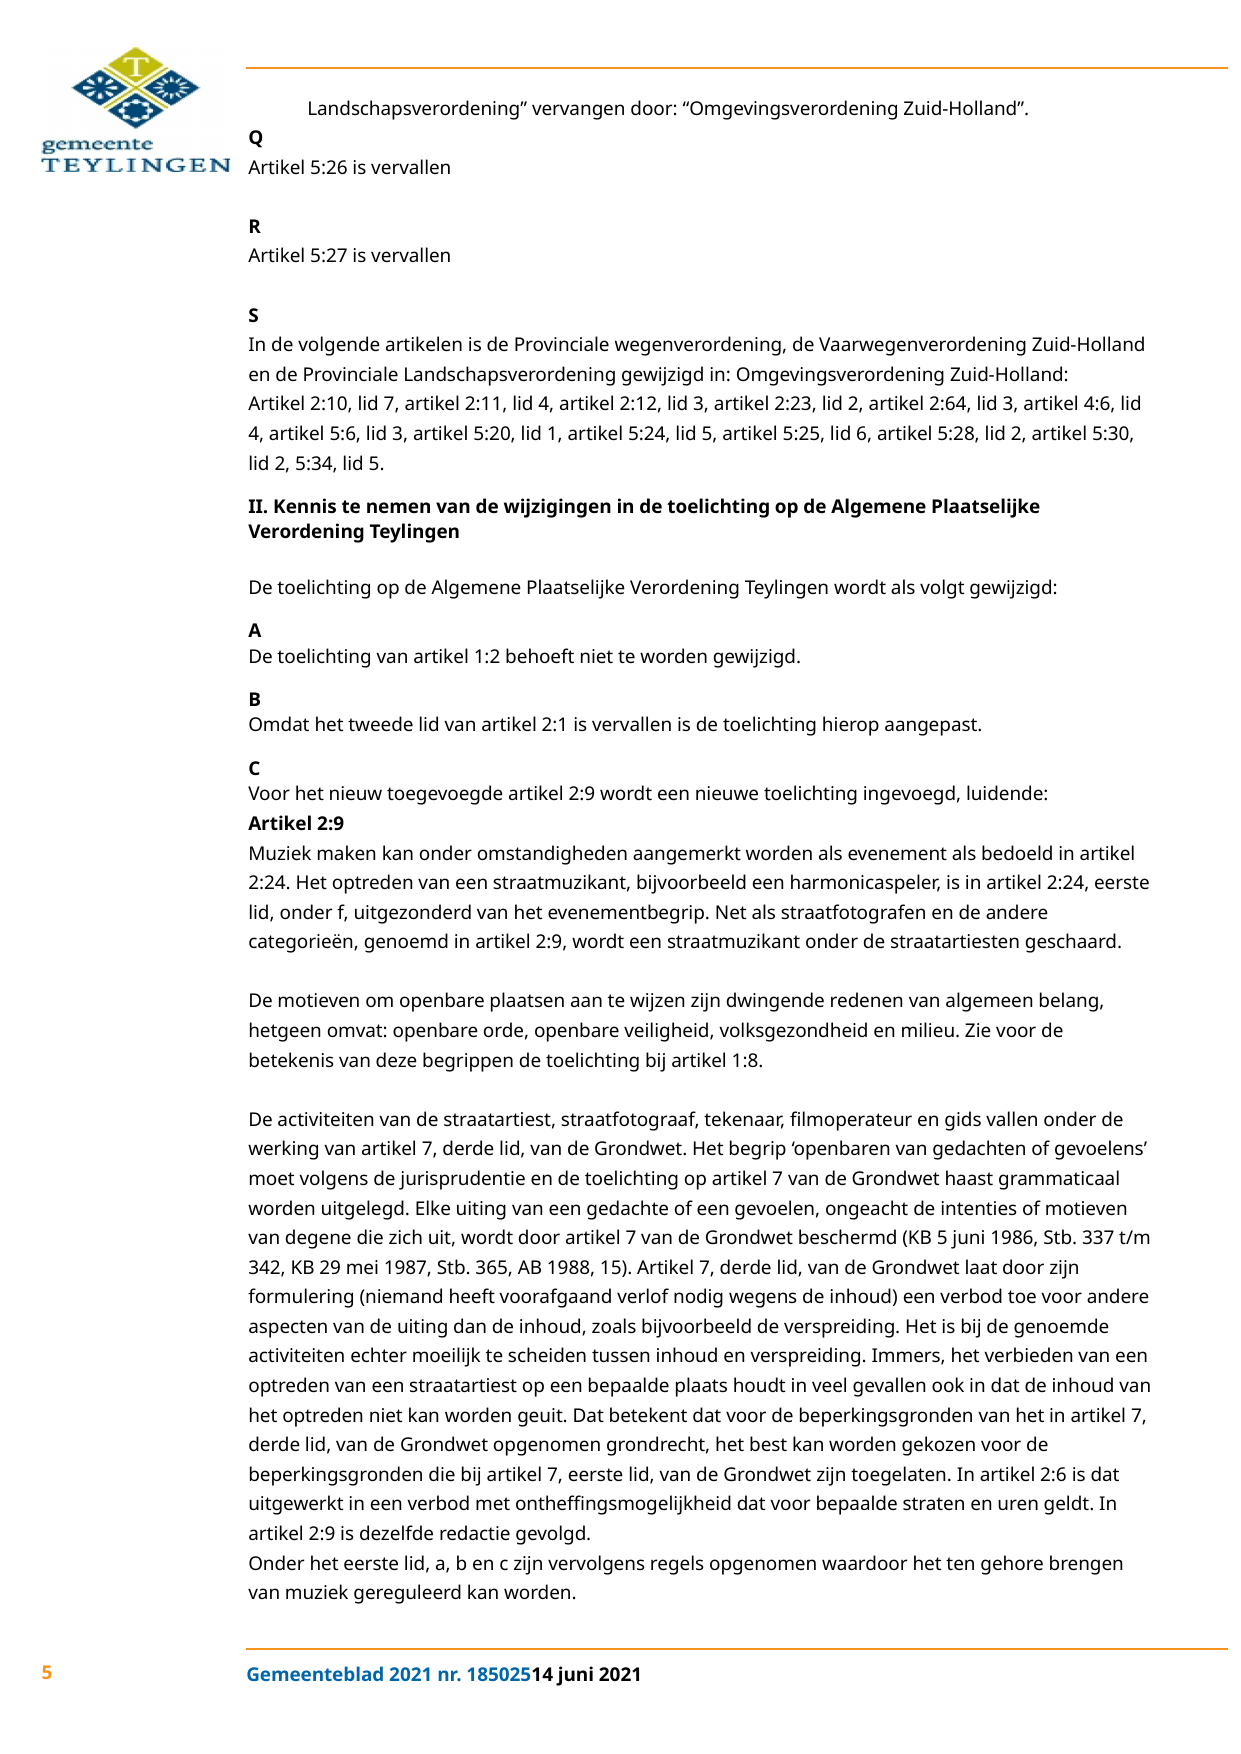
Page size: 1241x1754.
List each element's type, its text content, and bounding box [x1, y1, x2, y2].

text Q [248, 124, 1152, 150]
text Artikel 2:10, lid 7, artikel 2:11, lid 4, artikel 2:12, lid 3, artikel 2:23, lid 2, artikel 2:64, lid 3, artikel 4:6, lid 4, artikel 5:6, lid 3, artikel 5:20, lid 1, artikel 5:24, lid 5, artikel 5:25, lid 6, artikel 5:28, lid 2, artikel 5:30, lid 2, 5:34, lid 5. [248, 391, 1152, 476]
text Voor het nieuw toegevoegde artikel 2:9 wordt een nieuwe toelichting ingevoegd, luidende: [248, 781, 1152, 806]
text De toelichting op de Algemene Plaatselijke Verordening Teylingen wordt als volgt gewijzigd: [248, 574, 1152, 600]
text Muziek maken kan onder omstandigheden aangemerkt worden als evenement als bedoeld in artikel 2:24. Het optreden van een straatmuzikant, bijvoorbeeld een harmonicaspeler, is in artikel 2:24, eerste lid, onder f, uitgezonderd van het evenementbegrip. Net als straatfotografen en de andere categorieën, genoemd in artikel 2:9, wordt een straatmuzikant onder de straatartiesten geschaard. [248, 840, 1152, 954]
text C [248, 755, 1152, 781]
text Artikel 2:9 [248, 810, 1152, 836]
text De toelichting van artikel 1:2 behoeft niet te worden gewijzigd. [248, 643, 1152, 668]
text Omdat het tweede lid van artikel 2:1 is vervallen is de toelichting hierop aangepast. [248, 712, 1152, 737]
text S [248, 302, 1152, 328]
text Onder het eerste lid, a, b en c zijn vervolgens regels opgenomen waardoor het ten gehore brengen van muziek gereguleerd kan worden. [248, 1550, 1152, 1605]
text Artikel 5:27 is vervallen [248, 243, 1152, 268]
text In de volgende artikelen is de Provinciale wegenverordening, de Vaarwegenverordening Zuid-Holland en de Provinciale Landschapsverordening gewijzigd in: Omgevingsverordening Zuid-Holland: [248, 331, 1152, 387]
text R [248, 213, 1152, 239]
text De activiteiten van de straatartiest, straatfotograaf, tekenaar, filmoperateur en gids vallen onder de werking van artikel 7, derde lid, van de Grondwet. Het begrip ‘openbaren van gedachten of gevoelens’ moet volgens de jurisprudentie en de toelichting op artikel 7 van de Grondwet haast grammaticaal worden uitgelegd. Elke uiting van een gedachte of een gevoelen, ongeacht de intenties of motieven van degene die zich uit, wordt door artikel 7 van de Grondwet beschermd (KB 5 juni 1986, Stb. 337 t/m 342, KB 29 mei 1987, Stb. 365, AB 1988, 15). Artikel 7, derde lid, van de Grondwet laat door zijn formulering (niemand heeft voorafgaand verlof nodig wegens de inhoud) een verbod toe voor andere aspecten van de uiting dan de inhoud, zoals bijvoorbeeld de verspreiding. Het is bij de genoemde activiteiten echter moeilijk te scheiden tussen inhoud en verspreiding. Immers, het verbieden van een optreden van een straatartiest op een bepaalde plaats houdt in veel gevallen ook in dat de inhoud van het optreden niet kan worden geuit. Dat betekent dat voor de beperkingsgronden van het in artikel 7, derde lid, van de Grondwet opgenomen grondrecht, het best kan worden gekozen voor de beperkingsgronden die bij artikel 7, eerste lid, van de Grondwet zijn toegelaten. In artikel 2:6 is dat uitgewerkt in een verbod met ontheffingsmogelijkheid dat voor bepaalde straten en uren geldt. In artikel 2:9 is dezelfde redactie gevolgd. [248, 1106, 1152, 1546]
picture [41, 47, 231, 172]
text De motieven om openbare plaatsen aan te wijzen zijn dwingende redenen van algemeen belang, hetgeen omvat: openbare orde, openbare veiligheid, volksgezondheid en milieu. Zie voor de betekenis van deze begrippen de toelichting bij artikel 1:8. [248, 988, 1152, 1072]
text B [248, 686, 1152, 712]
text II. Kennis te nemen van de wijzigingen in de toelichting op de Algemene Plaatselijke Verordening Teylingen [248, 493, 1152, 544]
text Artikel 5:26 is vervallen [248, 154, 1152, 180]
text A [248, 617, 1152, 643]
list Landschapsverordening” vervangen door: “Omgevingsverordening Zuid-Holland”. [248, 95, 1152, 121]
